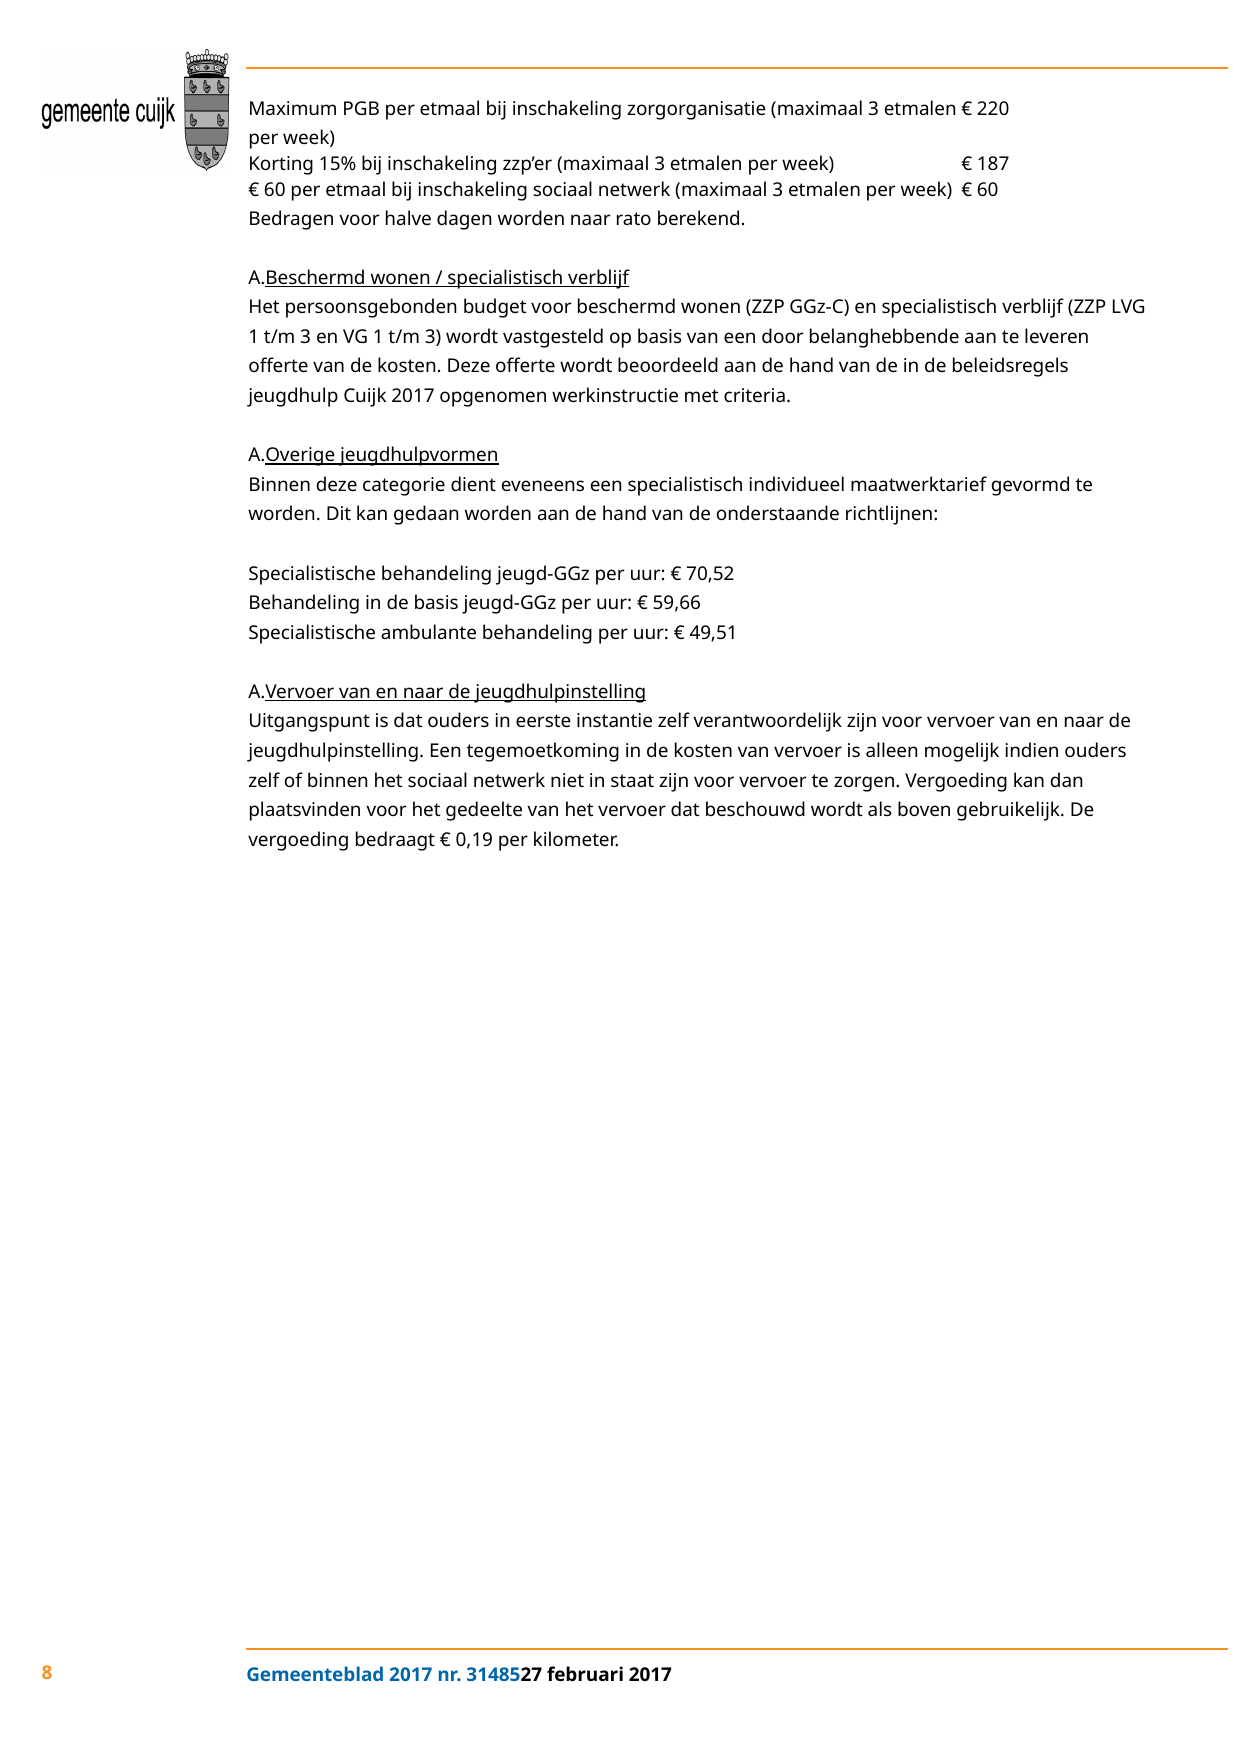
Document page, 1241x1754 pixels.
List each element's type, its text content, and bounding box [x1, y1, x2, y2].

text A.Vervoer van en naar de jeugdhulpinstelling [248, 678, 1152, 704]
table_cell € 60 [961, 176, 1152, 202]
text Specialistische behandeling jeugd-GGz per uur: € 70,52 [248, 560, 1152, 586]
text Uitgangspunt is dat ouders in eerste instantie zelf verantwoordelijk zijn voor vervoer van en naar de jeugdhulpinstelling. Een tegemoetkoming in de kosten van vervoer is alleen mogelijk indien ouders zelf of binnen het sociaal netwerk niet in staat zijn voor vervoer te zorgen. Vergoeding kan dan plaatsvinden voor het gedeelte van het vervoer dat beschouwd wordt als boven gebruikelijk. De vergoeding bedraagt € 0,19 per kilometer. [248, 708, 1152, 852]
text Bedragen voor halve dagen worden naar rato berekend. [248, 205, 1152, 231]
text Het persoonsgebonden budget voor beschermd wonen (ZZP GGz-C) en specialistisch verblijf (ZZP LVG 1 t/m 3 en VG 1 t/m 3) wordt vastgesteld op basis van een door belanghebbende aan te leveren offerte van de kosten. Deze offerte wordt beoordeeld aan de hand van de in de beleidsregels jeugdhulp Cuijk 2017 opgenomen werkinstructie met criteria. [248, 293, 1152, 408]
table_cell Korting 15% bij inschakeling zzp’er (maximaal 3 etmalen per week) [248, 150, 961, 176]
picture [41, 47, 231, 172]
table_header € 220 [961, 95, 1152, 150]
text Specialistische ambulante behandeling per uur: € 49,51 [248, 619, 1152, 645]
text A.Overige jeugdhulpvormen [248, 441, 1152, 467]
table_cell € 60 per etmaal bij inschakeling sociaal netwerk (maximaal 3 etmalen per week) [248, 176, 961, 202]
table_header Maximum PGB per etmaal bij inschakeling zorgorganisatie (maximaal 3 etmalen per week) [248, 95, 961, 150]
text Binnen deze categorie dient eveneens een specialistisch individueel maatwerktarief gevormd te worden. Dit kan gedaan worden aan de hand van de onderstaande richtlijnen: [248, 471, 1152, 526]
text A.Beschermd wonen / specialistisch verblijf [248, 264, 1152, 290]
text Behandeling in de basis jeugd-GGz per uur: € 59,66 [248, 589, 1152, 615]
table_cell € 187 [961, 150, 1152, 176]
